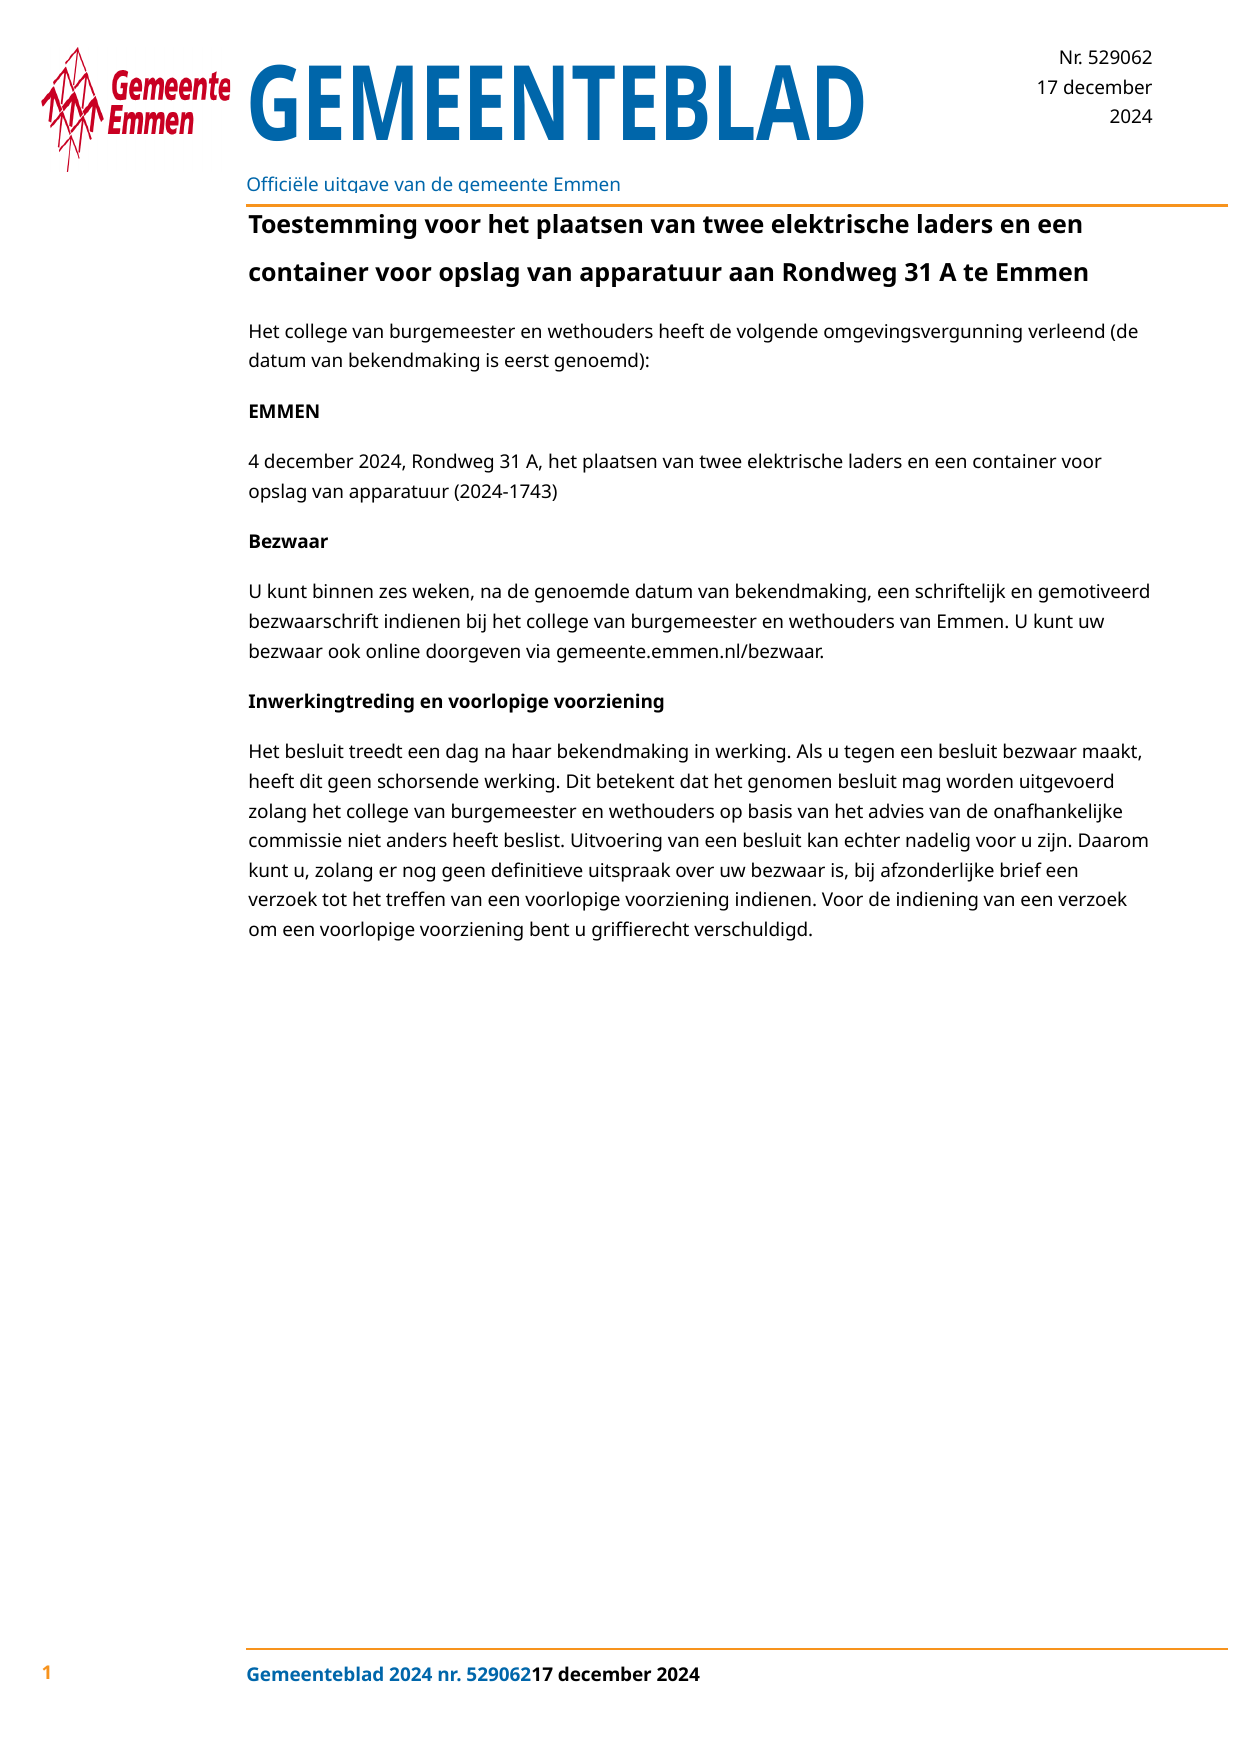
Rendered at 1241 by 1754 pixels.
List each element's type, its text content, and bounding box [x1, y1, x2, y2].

picture [41, 47, 231, 172]
text Toestemming voor het plaatsen van twee elektrische laders en een container voor opslag van apparatuur aan Rondweg 31 A te Emmen [248, 207, 1152, 288]
text Inwerkingtreding en voorlopige voorziening [248, 688, 1152, 714]
text U kunt binnen zes weken, na de genoemde datum van bekendmaking, een schriftelijk en gemotiveerd bezwaarschrift indienen bij het college van burgemeester en wethouders van Emmen. U kunt uw bezwaar ook online doorgeven via gemeente.emmen.nl/bezwaar. [248, 579, 1152, 664]
text 4 december 2024, Rondweg 31 A, het plaatsen van twee elektrische laders en een container voor opslag van apparatuur (2024-1743) [248, 448, 1152, 504]
text Het besluit treedt een dag na haar bekendmaking in werking. Als u tegen een besluit bezwaar maakt, heeft dit geen schorsende werking. Dit betekent dat het genomen besluit mag worden uitgevoerd zolang het college van burgemeester en wethouders op basis van het advies van de onafhankelijke commissie niet anders heeft beslist. Uitvoering van een besluit kan echter nadelig voor u zijn. Daarom kunt u, zolang er nog geen definitieve uitspraak over uw bezwaar is, bij afzonderlijke brief een verzoek tot het treffen van een voorlopige voorziening indienen. Voor de indiening van een verzoek om een voorlopige voorziening bent u griffierecht verschuldigd. [248, 739, 1152, 942]
text EMMEN [248, 398, 1152, 424]
text Bezwaar [248, 528, 1152, 554]
text Het college van burgemeester en wethouders heeft de volgende omgevingsvergunning verleend (de datum van bekendmaking is eerst genoemd): [248, 318, 1152, 373]
